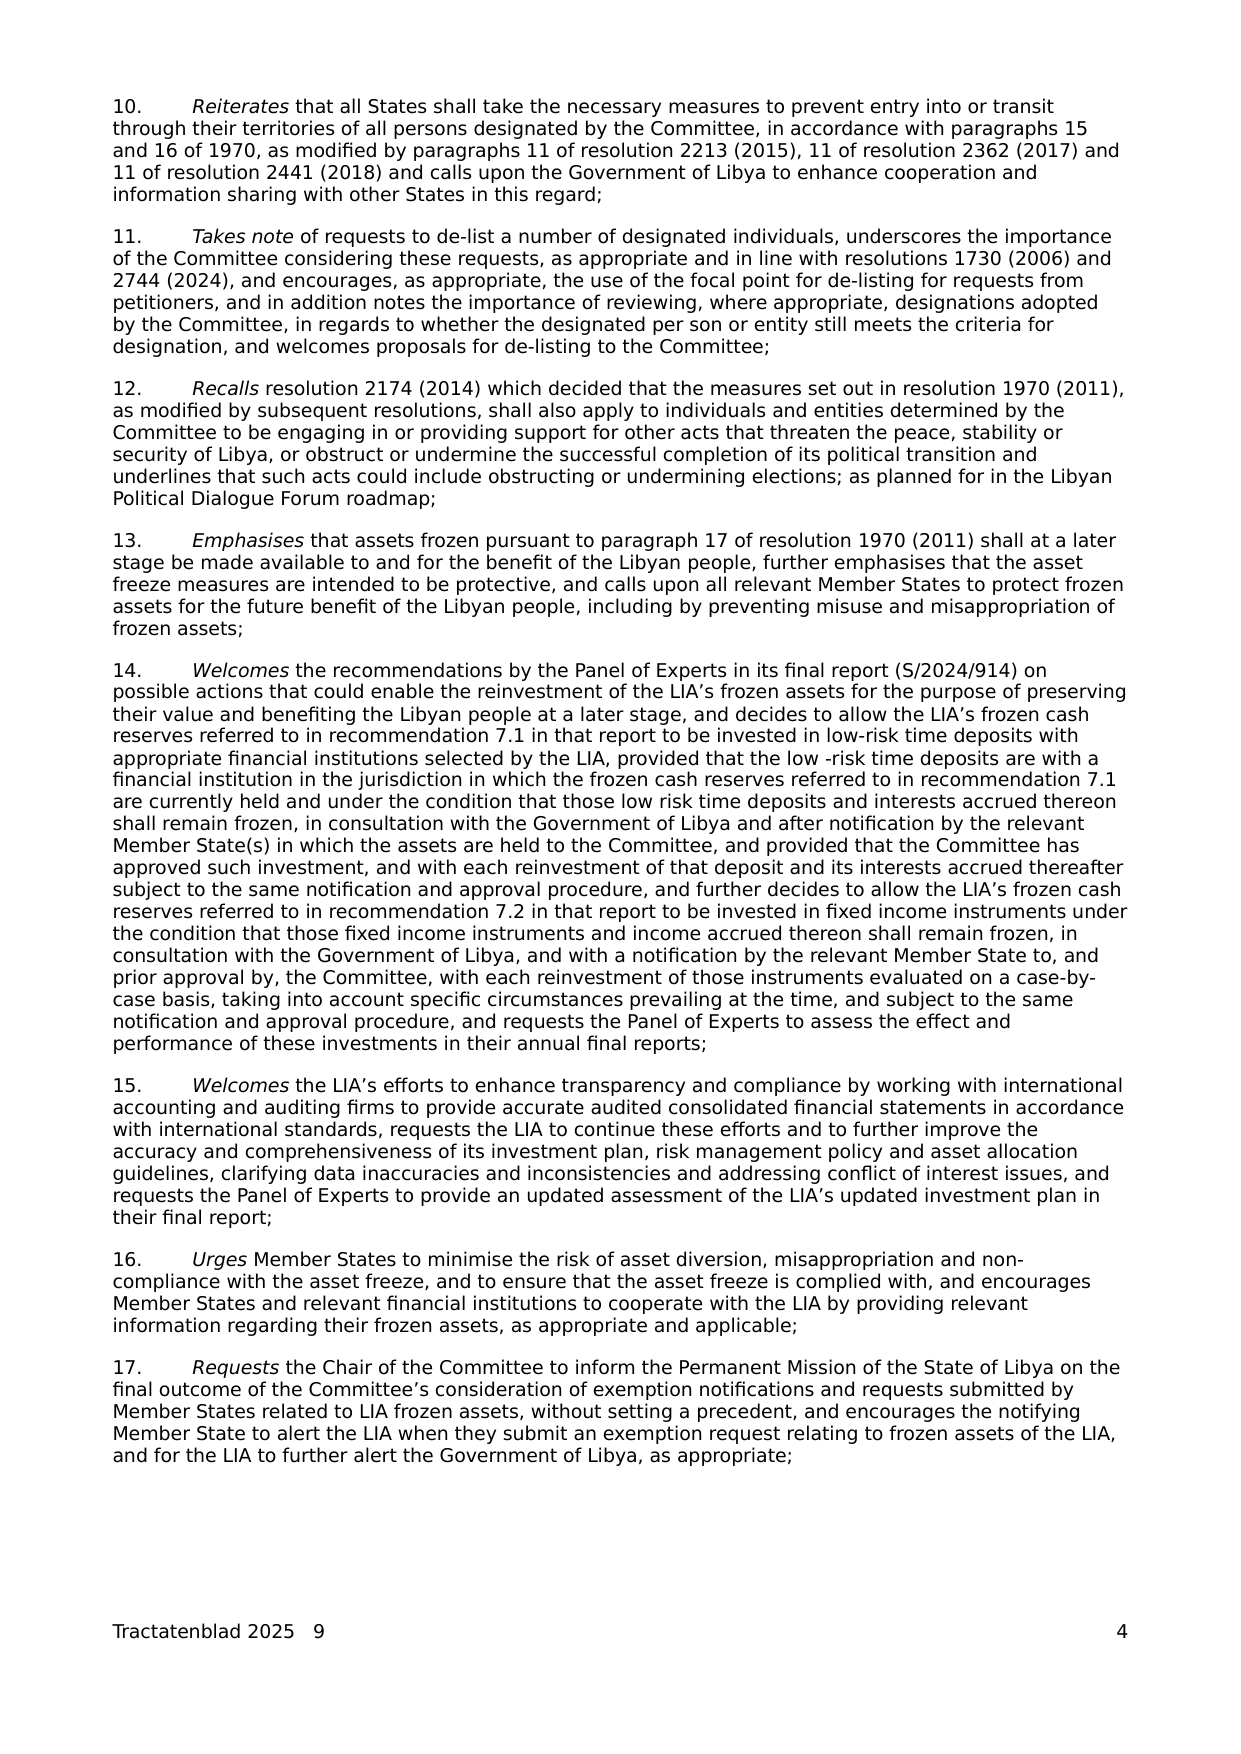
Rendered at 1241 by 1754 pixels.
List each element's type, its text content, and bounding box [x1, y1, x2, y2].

text 13. Emphasises that assets frozen pursuant to paragraph 17 of resolution 1970 (2011) shall at a later stage be made available to and for the benefit of the Libyan people, further emphasises that the asset freeze measures are intended to be protective, and calls upon all relevant Member States to protect frozen assets for the future benefit of the Libyan people, including by preventing misuse and misappropriation of frozen assets; [112, 529, 1128, 639]
text 14. Welcomes the recommendations by the Panel of Experts in its final report (S/2024/914) on possible actions that could enable the reinvestment of the LIA’s frozen assets for the purpose of preserving their value and benefiting the Libyan people at a later stage, and decides to allow the LIA’s frozen cash reserves referred to in recommendation 7.1 in that report to be invested in low-risk time deposits with appropriate financial institutions selected by the LIA, provided that the low -risk time deposits are with a financial institution in the jurisdiction in which the frozen cash reserves referred to in recommendation 7.1 are currently held and under the condition that those low risk time deposits and interests accrued thereon shall remain frozen, in consultation with the Government of Libya and after notification by the relevant Member State(s) in which the assets are held to the Committee, and provided that the Committee has approved such investment, and with each reinvestment of that deposit and its interests accrued thereafter subject to the same notification and approval procedure, and further decides to allow the LIA’s frozen cash reserves referred to in recommendation 7.2 in that report to be invested in fixed income instruments under the condition that those fixed income instruments and income accrued thereon shall remain frozen, in consultation with the Government of Libya, and with a notification by the relevant Member State to, and prior approval by, the Committee, with each reinvestment of those instruments evaluated on a case-by-case basis, taking into account specific circumstances prevailing at the time, and subject to the same notification and approval procedure, and requests the Panel of Experts to assess the effect and performance of these investments in their annual final reports; [112, 659, 1128, 1055]
text 12. Recalls resolution 2174 (2014) which decided that the measures set out in resolution 1970 (2011), as modified by subsequent resolutions, shall also apply to individuals and entities determined by the Committee to be engaging in or providing support for other acts that threaten the peace, stability or security of Libya, or obstruct or undermine the successful completion of its political transition and underlines that such acts could include obstructing or undermining elections; as planned for in the Libyan Political Dialogue Forum roadmap; [112, 378, 1128, 509]
text 17. Requests the Chair of the Committee to inform the Permanent Mission of the State of Libya on the final outcome of the Committee’s consideration of exemption notifications and requests submitted by Member States related to LIA frozen assets, without setting a precedent, and encourages the notifying Member State to alert the LIA when they submit an exemption request relating to frozen assets of the LIA, and for the LIA to further alert the Government of Libya, as appropriate; [112, 1357, 1128, 1467]
text 16. Urges Member States to minimise the risk of asset diversion, misappropriation and non-compliance with the asset freeze, and to ensure that the asset freeze is complied with, and encourages Member States and relevant financial institutions to cooperate with the LIA by providing relevant information regarding their frozen assets, as appropriate and applicable; [112, 1249, 1128, 1337]
text 10. Reiterates that all States shall take the necessary measures to prevent entry into or transit through their territories of all persons designated by the Committee, in accordance with paragraphs 15 and 16 of 1970, as modified by paragraphs 11 of resolution 2213 (2015), 11 of resolution 2362 (2017) and 11 of resolution 2441 (2018) and calls upon the Government of Libya to enhance cooperation and information sharing with other States in this regard; [112, 96, 1128, 206]
text 15. Welcomes the LIA’s efforts to enhance transparency and compliance by working with international accounting and auditing firms to provide accurate audited consolidated financial statements in accordance with international standards, requests the LIA to continue these efforts and to further improve the accuracy and comprehensiveness of its investment plan, risk management policy and asset allocation guidelines, clarifying data inaccuracies and inconsistencies and addressing conflict of interest issues, and requests the Panel of Experts to provide an updated assessment of the LIA’s updated investment plan in their final report; [112, 1075, 1128, 1229]
text 11. Takes note of requests to de-list a number of designated individuals, underscores the importance of the Committee considering these requests, as appropriate and in line with resolutions 1730 (2006) and 2744 (2024), and encourages, as appropriate, the use of the focal point for de-listing for requests from petitioners, and in addition notes the importance of reviewing, where appropriate, designations adopted by the Committee, in regards to whether the designated per son or entity still meets the criteria for designation, and welcomes proposals for de-listing to the Committee; [112, 226, 1128, 358]
